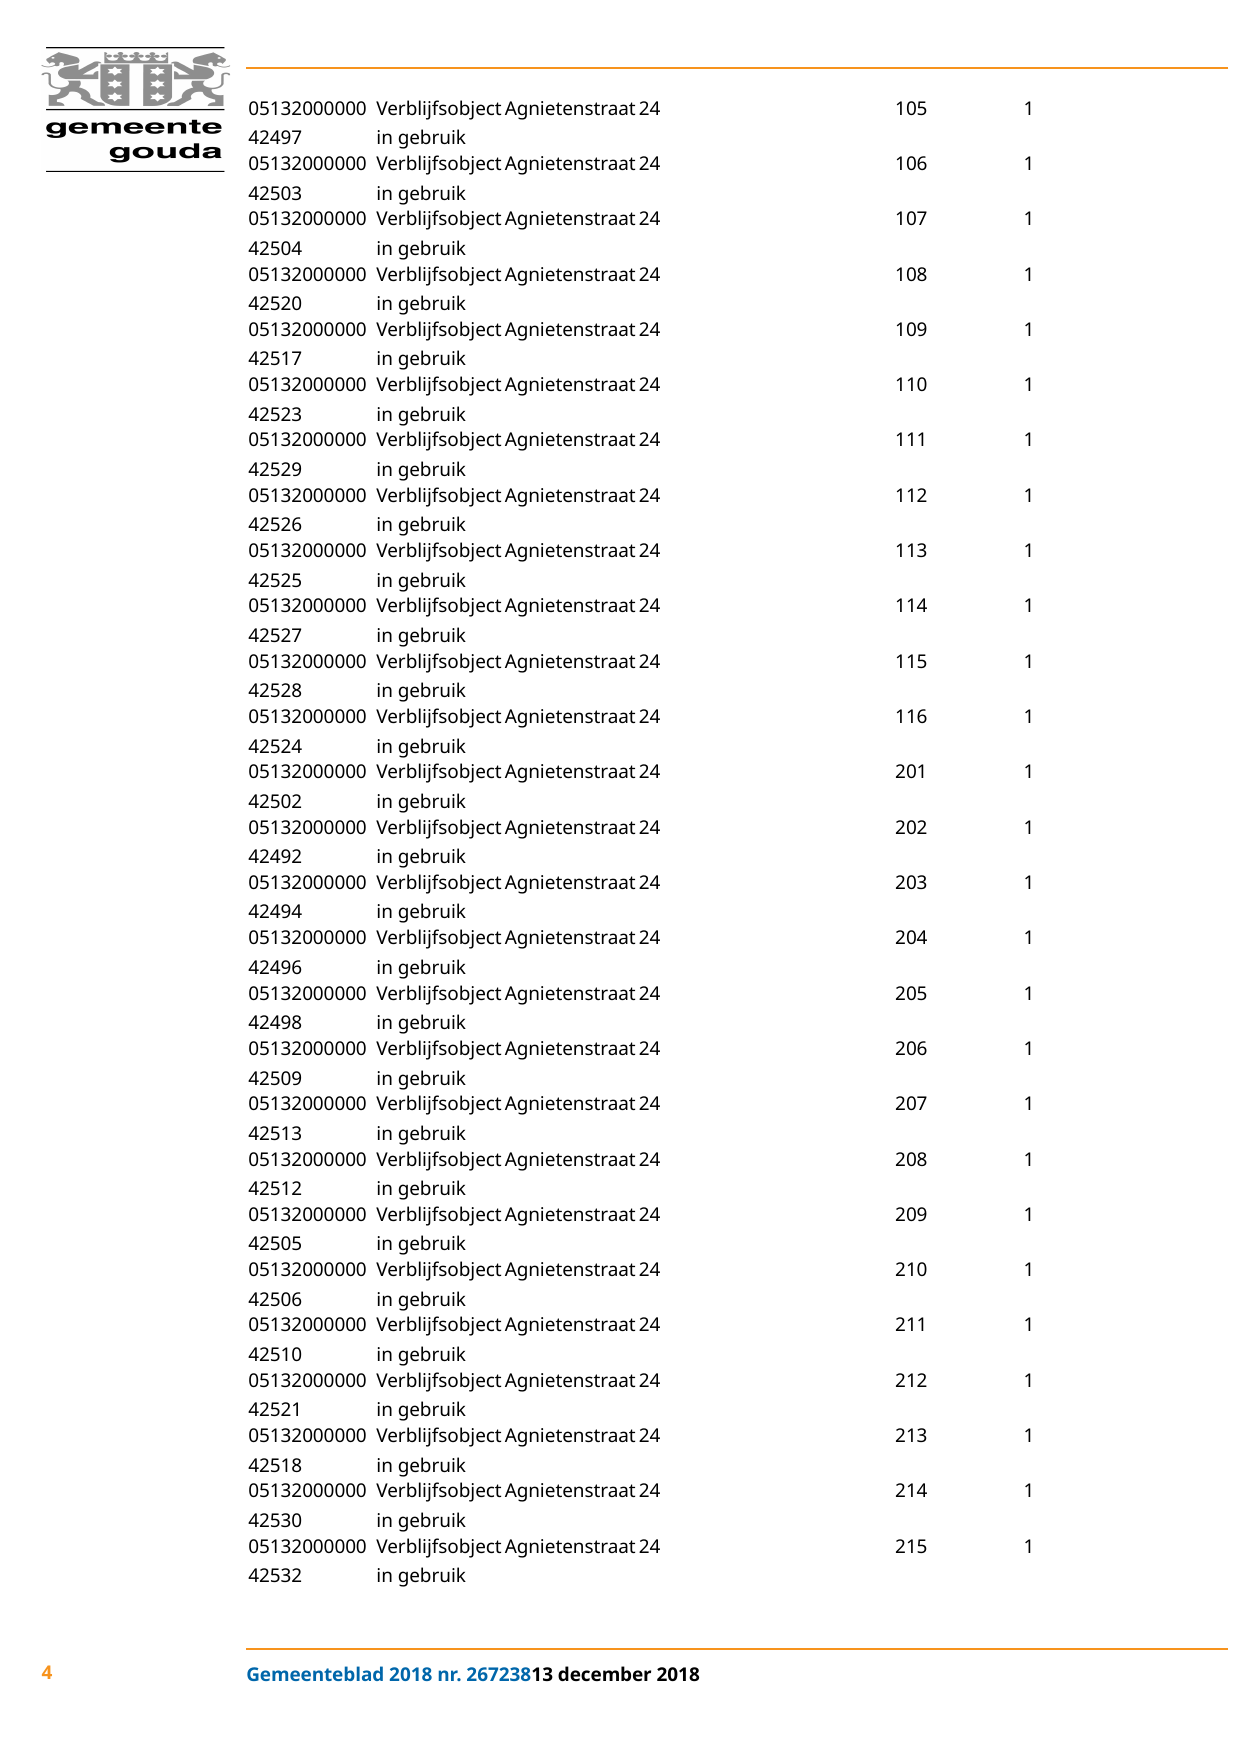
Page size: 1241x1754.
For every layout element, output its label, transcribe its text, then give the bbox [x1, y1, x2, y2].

table_cell Agnietenstraat [505, 593, 638, 648]
table_cell Verblijfsobject in gebruik [376, 1367, 504, 1422]
table_cell Agnietenstraat [505, 1422, 638, 1478]
table_cell Agnietenstraat [505, 482, 638, 537]
table_cell 207 [895, 1090, 1023, 1146]
table_cell 0513200000042496 [248, 925, 376, 980]
table_cell 24 [639, 371, 767, 427]
table_cell 0513200000042523 [248, 371, 376, 427]
table_cell Agnietenstraat [505, 925, 638, 980]
table_cell Verblijfsobject in gebruik [376, 869, 504, 924]
table_cell Verblijfsobject in gebruik [376, 1256, 504, 1312]
table_cell Agnietenstraat [505, 316, 638, 371]
table_cell Verblijfsobject in gebruik [376, 427, 504, 482]
table_cell 24 [639, 1478, 767, 1533]
table_cell Agnietenstraat [505, 95, 638, 150]
table_cell [767, 95, 895, 150]
table_cell 202 [895, 814, 1023, 869]
table_cell Verblijfsobject in gebruik [376, 1035, 504, 1090]
table_cell [767, 1035, 895, 1090]
table_cell [767, 427, 895, 482]
table_cell 24 [639, 1035, 767, 1090]
table_cell 0513200000042494 [248, 869, 376, 924]
table_cell 108 [895, 261, 1023, 316]
table_cell 1 [1023, 1367, 1152, 1422]
table_cell Agnietenstraat [505, 205, 638, 261]
table_cell 211 [895, 1312, 1023, 1367]
table_cell 105 [895, 95, 1023, 150]
table_cell Verblijfsobject in gebruik [376, 371, 504, 427]
table_cell 210 [895, 1256, 1023, 1312]
table_cell 24 [639, 205, 767, 261]
table_cell 0513200000042527 [248, 593, 376, 648]
table_cell Agnietenstraat [505, 703, 638, 758]
table_cell 1 [1023, 1312, 1152, 1367]
table_cell 24 [639, 980, 767, 1035]
table_cell Verblijfsobject in gebruik [376, 261, 504, 316]
table_cell 1 [1023, 925, 1152, 980]
table_cell 24 [639, 1201, 767, 1256]
table_cell Agnietenstraat [505, 1035, 638, 1090]
table_cell [767, 1367, 895, 1422]
table_cell 0513200000042521 [248, 1367, 376, 1422]
table_cell 203 [895, 869, 1023, 924]
table_cell [767, 1478, 895, 1533]
table_cell 209 [895, 1201, 1023, 1256]
table_cell Verblijfsobject in gebruik [376, 150, 504, 205]
table_cell Agnietenstraat [505, 1533, 638, 1588]
table_cell Agnietenstraat [505, 1312, 638, 1367]
table_cell [767, 1422, 895, 1478]
table_cell 0513200000042520 [248, 261, 376, 316]
table_cell [767, 482, 895, 537]
table_cell 112 [895, 482, 1023, 537]
table_cell 24 [639, 1422, 767, 1478]
table_cell 111 [895, 427, 1023, 482]
table_cell 0513200000042526 [248, 482, 376, 537]
table_cell 1 [1023, 980, 1152, 1035]
table_cell 1 [1023, 648, 1152, 703]
table_cell [767, 1312, 895, 1367]
table_cell 24 [639, 814, 767, 869]
table_cell Agnietenstraat [505, 869, 638, 924]
table_cell 24 [639, 1146, 767, 1201]
table_cell 1 [1023, 593, 1152, 648]
table_cell Verblijfsobject in gebruik [376, 1312, 504, 1367]
table_cell 0513200000042529 [248, 427, 376, 482]
table_cell Verblijfsobject in gebruik [376, 1201, 504, 1256]
table_cell Verblijfsobject in gebruik [376, 759, 504, 814]
table_cell [767, 925, 895, 980]
table_cell [767, 1146, 895, 1201]
table_cell 1 [1023, 1146, 1152, 1201]
table_cell 0513200000042524 [248, 703, 376, 758]
table_cell [767, 371, 895, 427]
table_cell [767, 261, 895, 316]
table_cell 1 [1023, 150, 1152, 205]
table_cell Agnietenstraat [505, 371, 638, 427]
picture [41, 47, 231, 172]
table_cell 0513200000042525 [248, 537, 376, 593]
table_cell 107 [895, 205, 1023, 261]
table_cell 1 [1023, 427, 1152, 482]
table_cell 0513200000042518 [248, 1422, 376, 1478]
table_cell Agnietenstraat [505, 537, 638, 593]
table_cell 0513200000042498 [248, 980, 376, 1035]
table_cell Verblijfsobject in gebruik [376, 95, 504, 150]
table_cell 109 [895, 316, 1023, 371]
table_cell 0513200000042506 [248, 1256, 376, 1312]
table_cell 201 [895, 759, 1023, 814]
table_cell 208 [895, 1146, 1023, 1201]
table_cell Agnietenstraat [505, 1201, 638, 1256]
table_cell 1 [1023, 1422, 1152, 1478]
table_cell 24 [639, 1533, 767, 1588]
table_cell 1 [1023, 1533, 1152, 1588]
table_cell 0513200000042509 [248, 1035, 376, 1090]
table_cell Agnietenstraat [505, 980, 638, 1035]
table_cell 0513200000042513 [248, 1090, 376, 1146]
table_cell [767, 1533, 895, 1588]
table_cell 0513200000042532 [248, 1533, 376, 1588]
table_cell 110 [895, 371, 1023, 427]
table_cell 24 [639, 482, 767, 537]
table_cell Verblijfsobject in gebruik [376, 703, 504, 758]
table_cell [767, 980, 895, 1035]
table_cell 1 [1023, 482, 1152, 537]
table_cell 1 [1023, 1201, 1152, 1256]
table_cell Agnietenstraat [505, 1367, 638, 1422]
table_cell Verblijfsobject in gebruik [376, 316, 504, 371]
table_cell Agnietenstraat [505, 814, 638, 869]
table_cell 0513200000042497 [248, 95, 376, 150]
table_cell [767, 316, 895, 371]
table_cell [767, 205, 895, 261]
table_cell 215 [895, 1533, 1023, 1588]
table_cell 1 [1023, 205, 1152, 261]
table_cell Verblijfsobject in gebruik [376, 1090, 504, 1146]
table_cell 116 [895, 703, 1023, 758]
table_cell Verblijfsobject in gebruik [376, 1422, 504, 1478]
table_cell Verblijfsobject in gebruik [376, 593, 504, 648]
table_cell 214 [895, 1478, 1023, 1533]
table_cell [767, 1256, 895, 1312]
table_cell 1 [1023, 1035, 1152, 1090]
table_cell 24 [639, 648, 767, 703]
table_cell 24 [639, 95, 767, 150]
table_cell Agnietenstraat [505, 759, 638, 814]
table_cell Verblijfsobject in gebruik [376, 482, 504, 537]
table_cell [767, 703, 895, 758]
table_cell 1 [1023, 869, 1152, 924]
table_cell 205 [895, 980, 1023, 1035]
table_cell 1 [1023, 1478, 1152, 1533]
table_cell 1 [1023, 371, 1152, 427]
table_cell 212 [895, 1367, 1023, 1422]
table_cell 114 [895, 593, 1023, 648]
table_cell 24 [639, 1256, 767, 1312]
table_cell 0513200000042503 [248, 150, 376, 205]
table_cell 1 [1023, 316, 1152, 371]
table_cell [767, 648, 895, 703]
table_cell Verblijfsobject in gebruik [376, 648, 504, 703]
table_cell 106 [895, 150, 1023, 205]
table_cell 1 [1023, 95, 1152, 150]
table_cell Agnietenstraat [505, 1256, 638, 1312]
table_cell 24 [639, 1090, 767, 1146]
table_cell Verblijfsobject in gebruik [376, 980, 504, 1035]
table_cell [767, 1090, 895, 1146]
table_cell 1 [1023, 1256, 1152, 1312]
table_cell 204 [895, 925, 1023, 980]
table_cell Verblijfsobject in gebruik [376, 1146, 504, 1201]
table_cell [767, 150, 895, 205]
table_cell [767, 814, 895, 869]
table_cell Agnietenstraat [505, 648, 638, 703]
table_cell [767, 1201, 895, 1256]
table_cell 24 [639, 925, 767, 980]
table_cell 24 [639, 869, 767, 924]
table_cell [767, 869, 895, 924]
table_cell 0513200000042517 [248, 316, 376, 371]
table_cell 1 [1023, 814, 1152, 869]
table_cell 0513200000042492 [248, 814, 376, 869]
table_cell Agnietenstraat [505, 427, 638, 482]
table_cell Verblijfsobject in gebruik [376, 1478, 504, 1533]
table_cell 0513200000042530 [248, 1478, 376, 1533]
table_cell 115 [895, 648, 1023, 703]
table_cell 1 [1023, 261, 1152, 316]
table_cell 113 [895, 537, 1023, 593]
table_cell 24 [639, 1367, 767, 1422]
table_cell Verblijfsobject in gebruik [376, 814, 504, 869]
table_cell Agnietenstraat [505, 261, 638, 316]
table_cell 1 [1023, 1090, 1152, 1146]
table_cell Agnietenstraat [505, 1090, 638, 1146]
table_cell 1 [1023, 759, 1152, 814]
table_cell 213 [895, 1422, 1023, 1478]
table_cell Agnietenstraat [505, 150, 638, 205]
table_cell 24 [639, 703, 767, 758]
table_cell 0513200000042504 [248, 205, 376, 261]
table_cell 24 [639, 427, 767, 482]
table_cell 0513200000042528 [248, 648, 376, 703]
table_cell 0513200000042510 [248, 1312, 376, 1367]
table_cell Verblijfsobject in gebruik [376, 925, 504, 980]
table_cell 0513200000042512 [248, 1146, 376, 1201]
table_cell Verblijfsobject in gebruik [376, 1533, 504, 1588]
table_cell 24 [639, 593, 767, 648]
table_cell [767, 759, 895, 814]
table_cell 0513200000042505 [248, 1201, 376, 1256]
table_cell 206 [895, 1035, 1023, 1090]
table_cell 24 [639, 1312, 767, 1367]
table_cell 24 [639, 316, 767, 371]
table_cell 1 [1023, 703, 1152, 758]
table_cell 24 [639, 537, 767, 593]
table_cell 1 [1023, 537, 1152, 593]
table_cell [767, 537, 895, 593]
table_cell Verblijfsobject in gebruik [376, 537, 504, 593]
table_cell Verblijfsobject in gebruik [376, 205, 504, 261]
table_cell Agnietenstraat [505, 1478, 638, 1533]
table_cell 24 [639, 759, 767, 814]
table_cell 0513200000042502 [248, 759, 376, 814]
table_cell 24 [639, 261, 767, 316]
table_cell Agnietenstraat [505, 1146, 638, 1201]
table_cell [767, 593, 895, 648]
table_cell 24 [639, 150, 767, 205]
